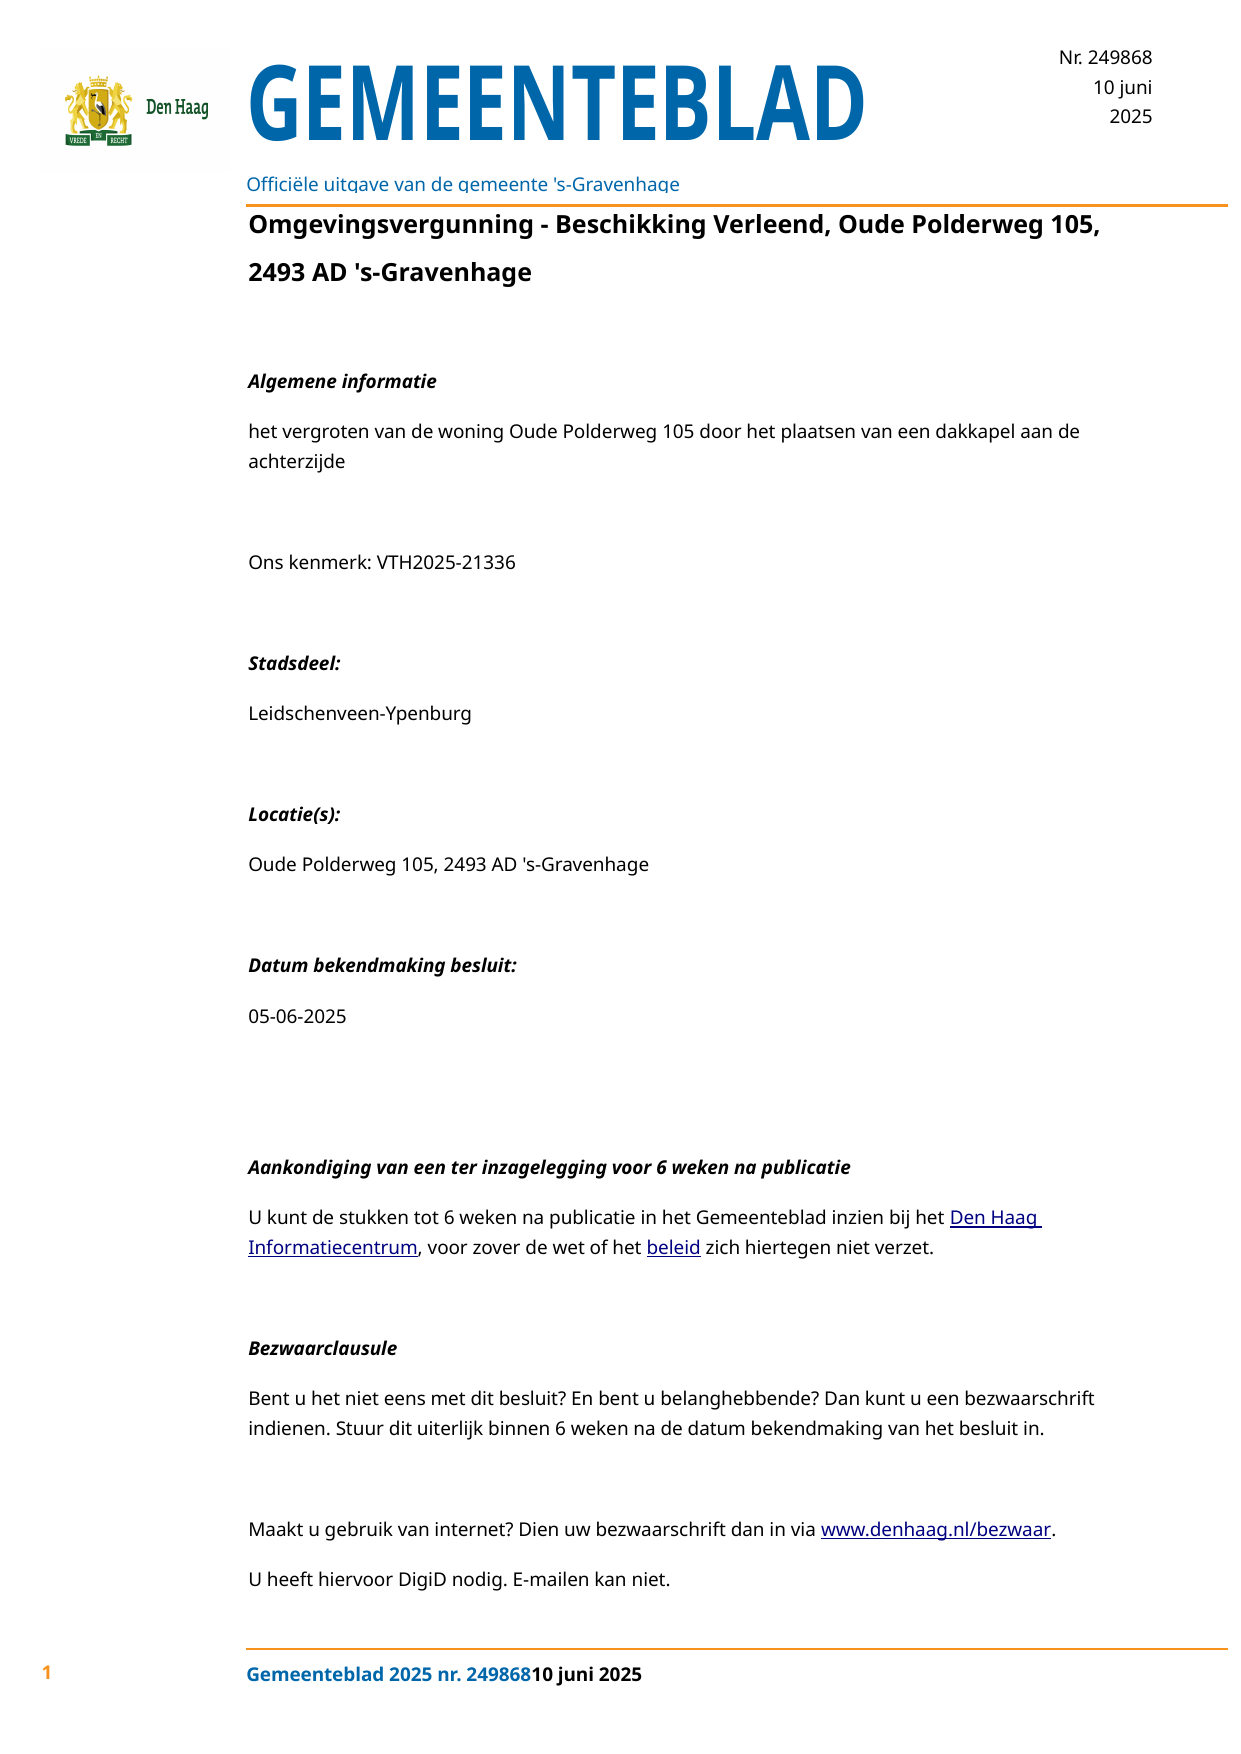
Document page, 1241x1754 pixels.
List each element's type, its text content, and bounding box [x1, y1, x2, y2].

picture [41, 47, 231, 172]
text Oude Polderweg 105, 2493 AD 's-Gravenhage [248, 852, 1152, 877]
text U heeft hiervoor DigiD nodig. E-mailen kan niet. [248, 1566, 1152, 1592]
text Locatie(s): [248, 801, 1152, 827]
text Leidschenveen-Ypenburg [248, 700, 1152, 726]
text Bent u het niet eens met dit besluit? En bent u belanghebbende? Dan kunt u een bezwaarschrift indienen. Stuur dit uiterlijk binnen 6 weken na de datum bekendmaking van het besluit in. [248, 1385, 1152, 1441]
text U kunt de stukken tot 6 weken na publicatie in het Gemeenteblad inzien bij het Den Haag Informatiecentrum, voor zover de wet of het beleid zich hiertegen niet verzet. [248, 1204, 1152, 1260]
text 05-06-2025 [248, 1003, 1152, 1029]
text Ons kenmerk: VTH2025-21336 [248, 549, 1152, 575]
text Omgevingsvergunning - Beschikking Verleend, Oude Polderweg 105, 2493 AD 's-Gravenhage [248, 207, 1152, 288]
text Maakt u gebruik van internet? Dien uw bezwaarschrift dan in via www.denhaag.nl/bezwaar. [248, 1516, 1152, 1542]
text Datum bekendmaking besluit: [248, 952, 1152, 978]
text Bezwaarclausule [248, 1335, 1152, 1361]
text het vergroten van de woning Oude Polderweg 105 door het plaatsen van een dakkapel aan de achterzijde [248, 419, 1152, 474]
text Stadsdeel: [248, 650, 1152, 676]
text Algemene informatie [248, 368, 1152, 394]
text Aankondiging van een ter inzagelegging voor 6 weken na publicatie [248, 1154, 1152, 1180]
